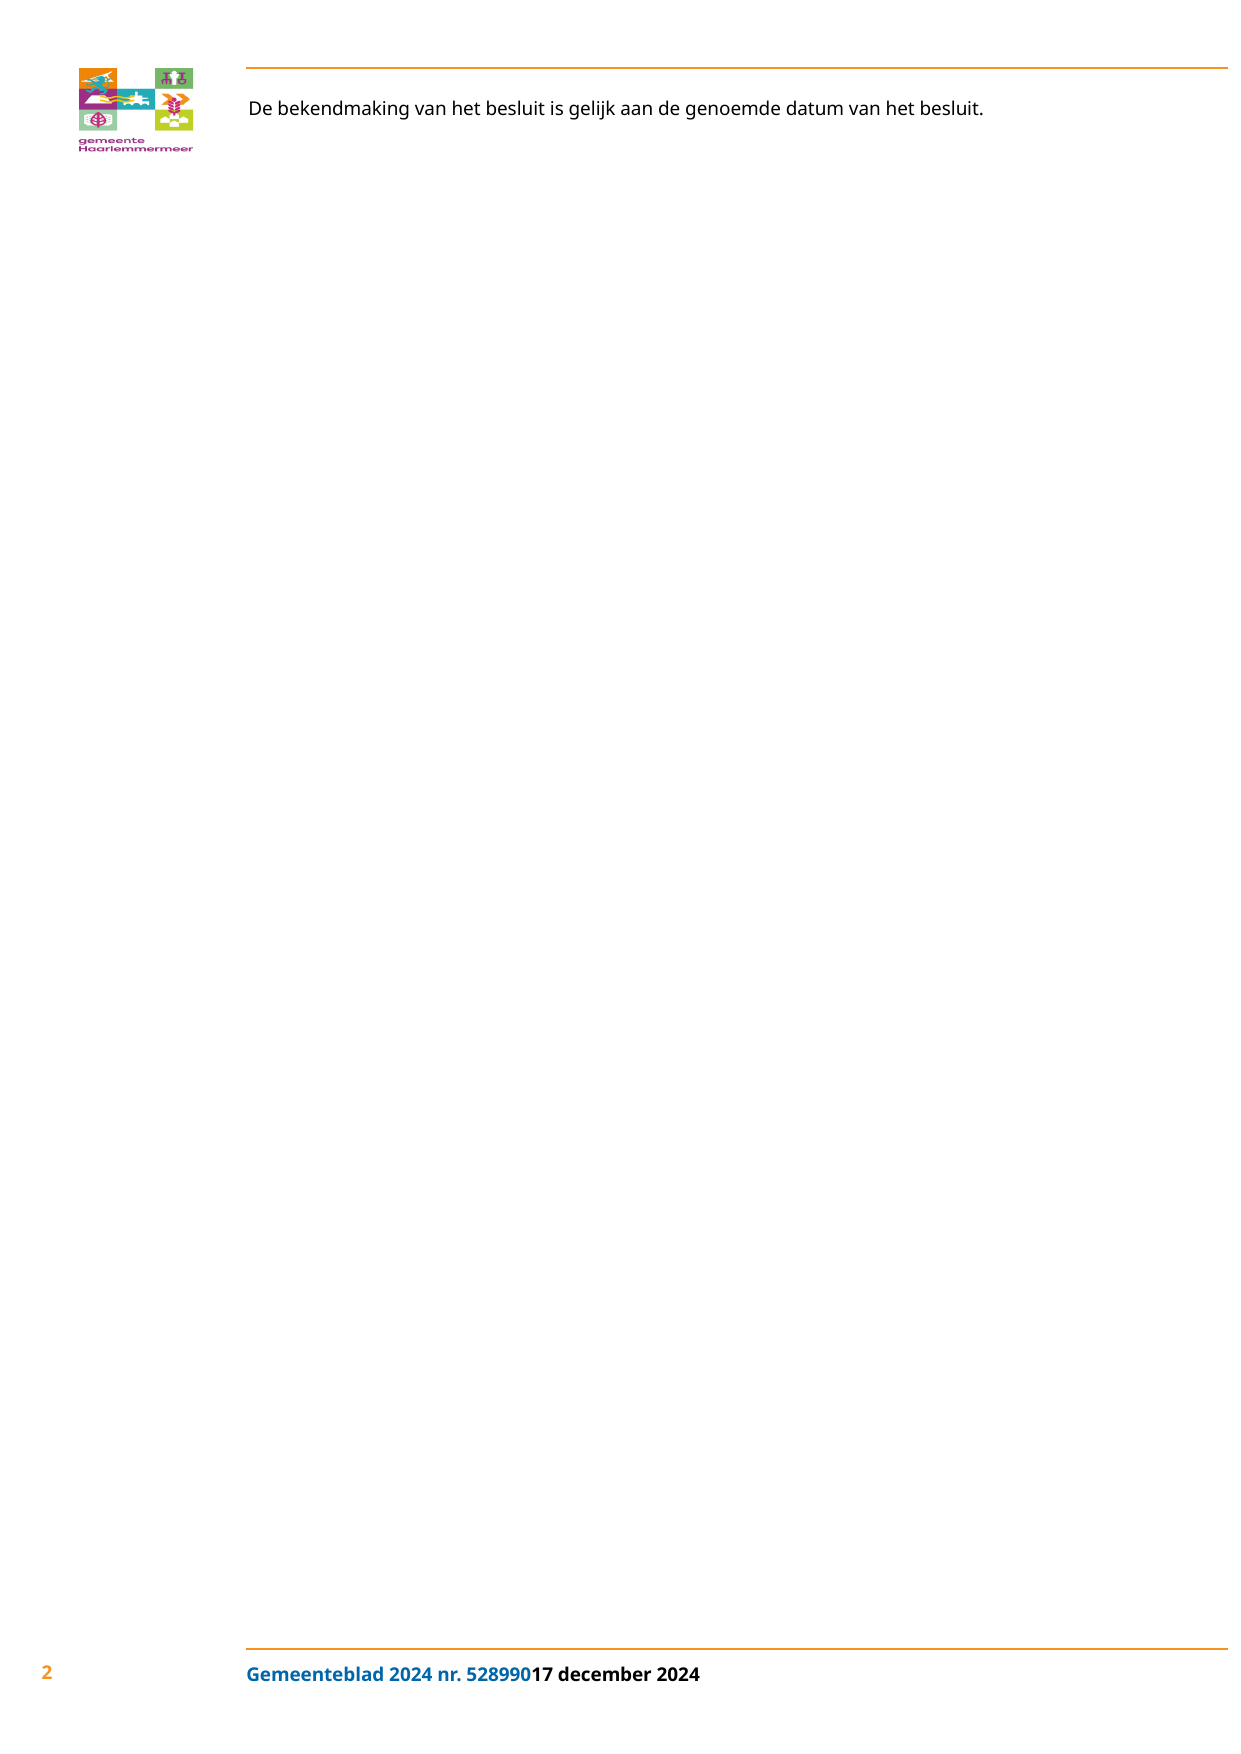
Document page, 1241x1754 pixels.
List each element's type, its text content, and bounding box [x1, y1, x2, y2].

picture [41, 47, 231, 172]
text De bekendmaking van het besluit is gelijk aan de genoemde datum van het besluit. [248, 95, 1152, 121]
